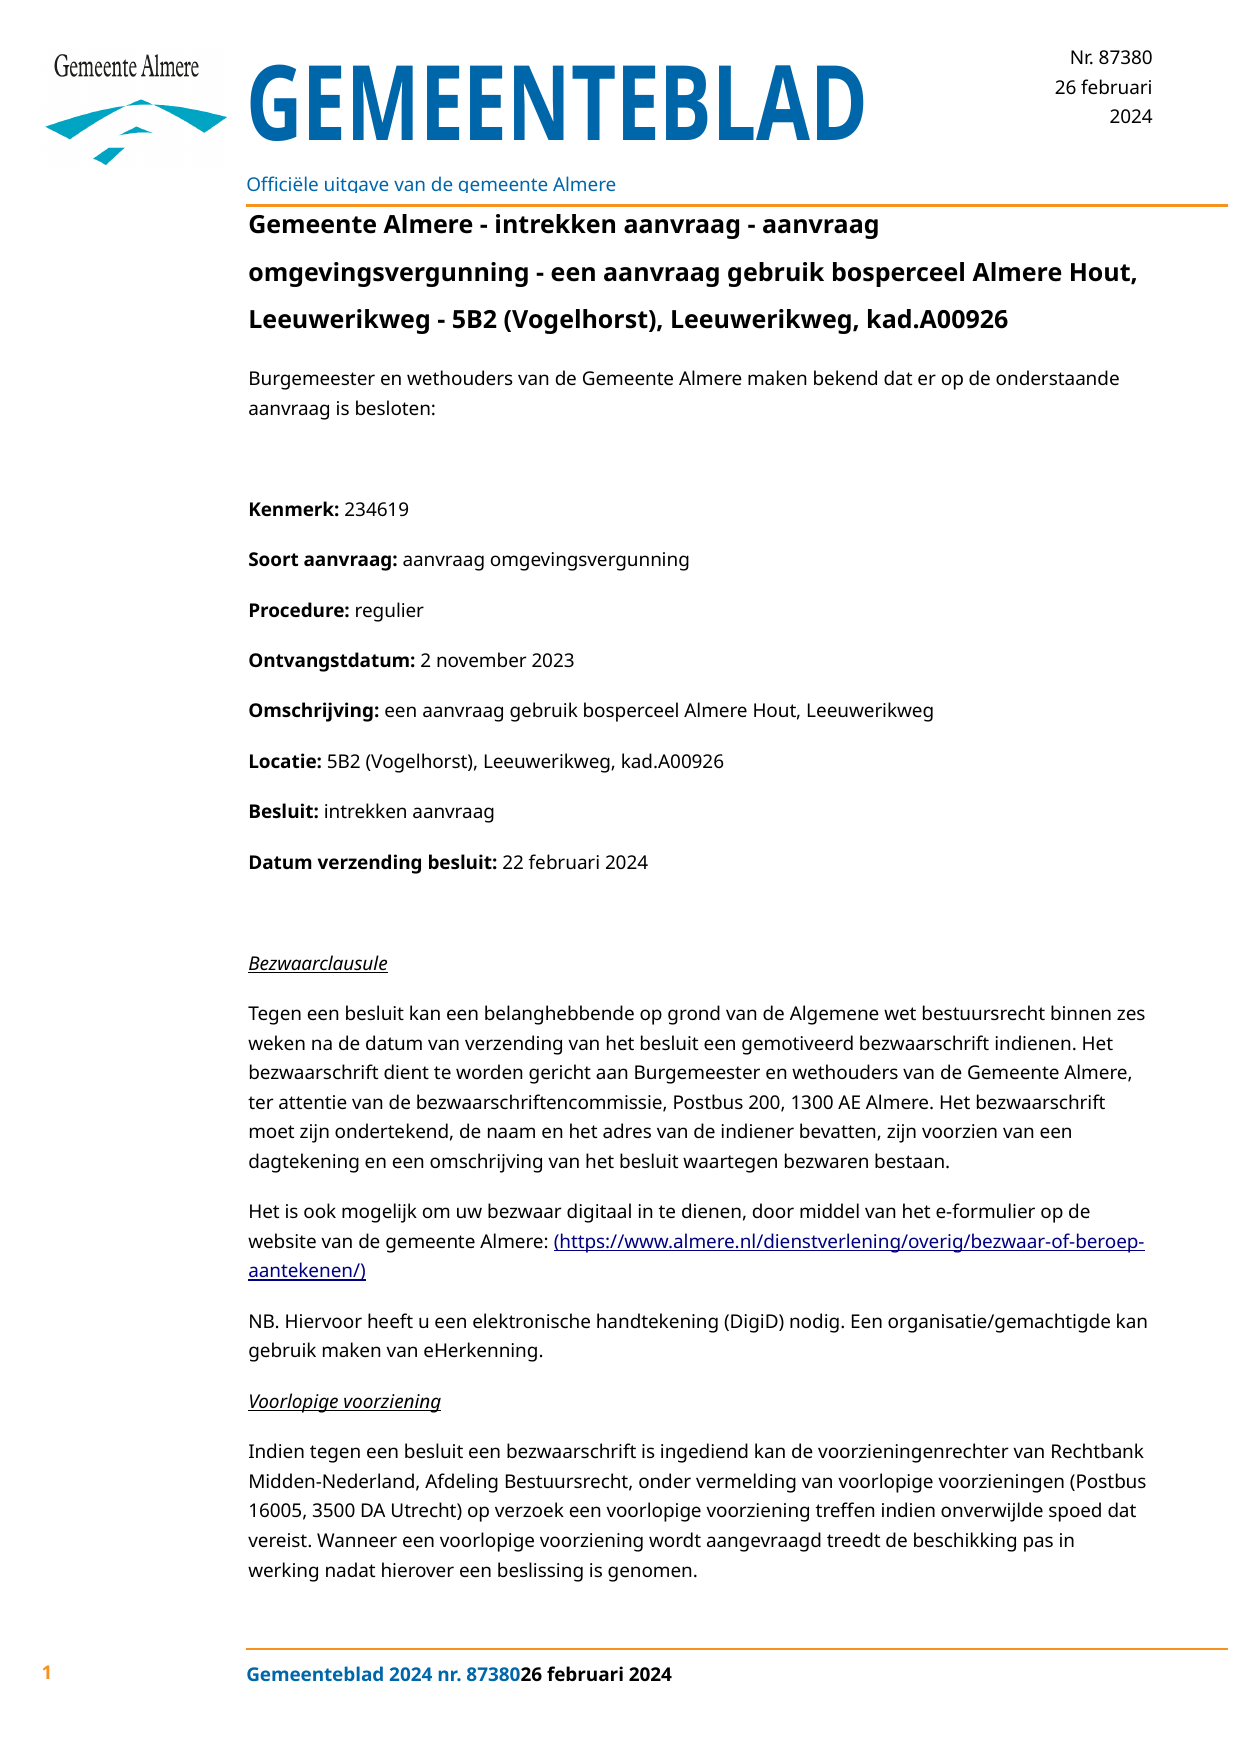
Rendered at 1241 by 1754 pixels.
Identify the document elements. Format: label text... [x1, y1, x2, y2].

text Omschrijving: een aanvraag gebruik bosperceel Almere Hout, Leeuwerikweg [248, 698, 1152, 723]
text Locatie: 5B2 (Vogelhorst), Leeuwerikweg, kad.A00926 [248, 748, 1152, 774]
text Soort aanvraag: aanvraag omgevingsvergunning [248, 546, 1152, 572]
text Tegen een besluit kan een belanghebbende op grond van de Algemene wet bestuursrecht binnen zes weken na de datum van verzending van het besluit een gemotiveerd bezwaarschrift indienen. Het bezwaarschrift dient te worden gericht aan Burgemeester en wethouders van de Gemeente Almere, ter attentie van de bezwaarschriftencommissie, Postbus 200, 1300 AE Almere. Het bezwaarschrift moet zijn ondertekend, de naam en het adres van de indiener bevatten, zijn voorzien van een dagtekening en een omschrijving van het besluit waartegen bezwaren bestaan. [248, 1000, 1152, 1174]
text Het is ook mogelijk om uw bezwaar digitaal in te dienen, door middel van het e-formulier op de website van de gemeente Almere: (https://www.almere.nl/dienstverlening/overig/bezwaar-of-beroep-aantekenen/) [248, 1198, 1152, 1283]
text Burgemeester en wethouders van de Gemeente Almere maken bekend dat er op de onderstaande aanvraag is besloten: [248, 366, 1152, 421]
text Ontvangstdatum: 2 november 2023 [248, 647, 1152, 673]
text Kenmerk: 234619 [248, 496, 1152, 522]
text NB. Hiervoor heeft u een elektronische handtekening (DigiD) nodig. Een organisatie/gemachtigde kan gebruik maken van eHerkenning. [248, 1308, 1152, 1363]
text Besluit: intrekken aanvraag [248, 798, 1152, 824]
text Procedure: regulier [248, 597, 1152, 622]
text Datum verzending besluit: 22 februari 2024 [248, 849, 1152, 874]
text Indien tegen een besluit een bezwaarschrift is ingediend kan de voorzieningenrechter van Rechtbank Midden-Nederland, Afdeling Bestuursrecht, onder vermelding van voorlopige voorzieningen (Postbus 16005, 3500 DA Utrecht) op verzoek een voorlopige voorziening treffen indien onverwijlde spoed dat vereist. Wanneer een voorlopige voorziening wordt aangevraagd treedt de beschikking pas in werking nadat hierover een beslissing is genomen. [248, 1438, 1152, 1582]
picture [41, 47, 231, 172]
text Voorlopige voorziening [248, 1388, 1152, 1414]
text Gemeente Almere - intrekken aanvraag - aanvraag omgevingsvergunning - een aanvraag gebruik bosperceel Almere Hout, Leeuwerikweg - 5B2 (Vogelhorst), Leeuwerikweg, kad.A00926 [248, 207, 1152, 336]
text Bezwaarclausule [248, 950, 1152, 975]
